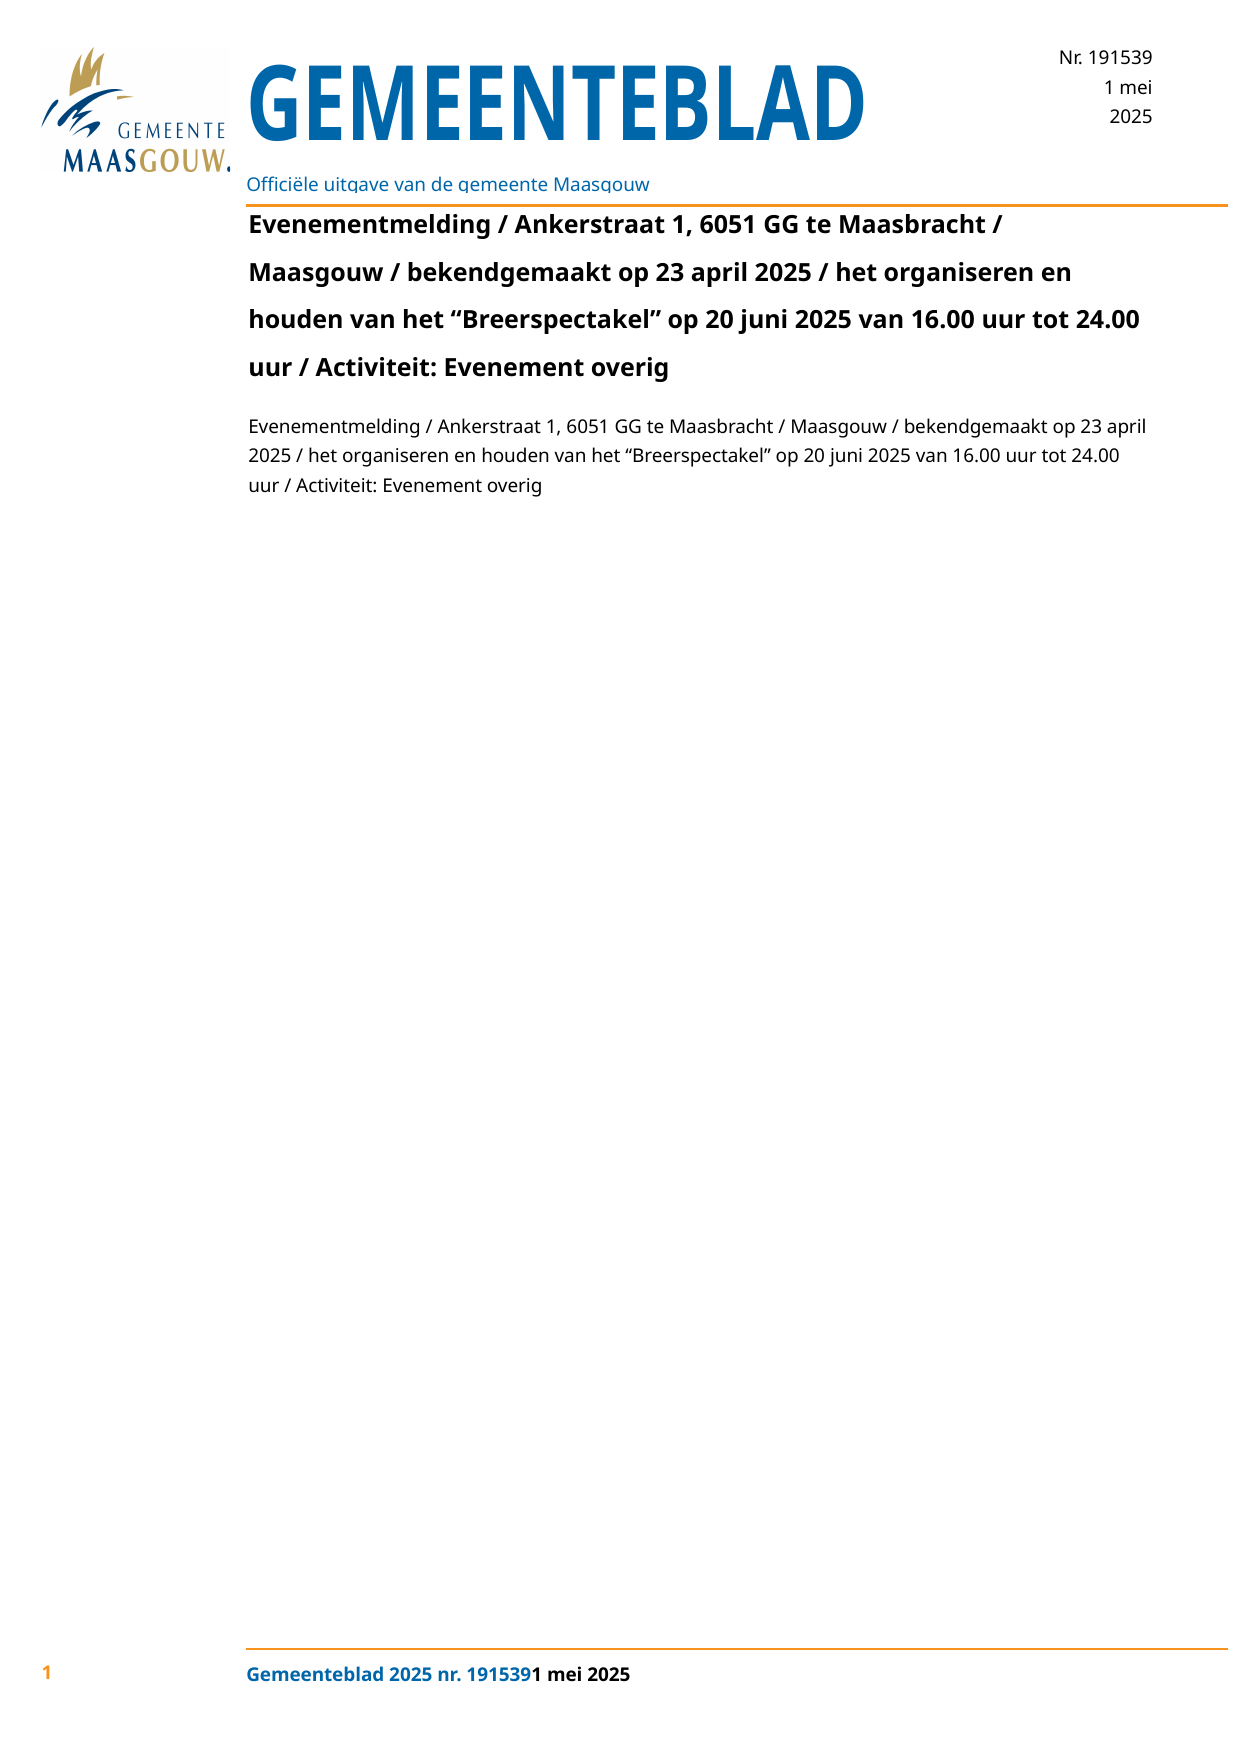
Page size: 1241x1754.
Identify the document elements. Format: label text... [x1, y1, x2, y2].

picture [41, 47, 231, 172]
text Evenementmelding / Ankerstraat 1, 6051 GG te Maasbracht / Maasgouw / bekendgemaakt op 23 april 2025 / het organiseren en houden van het “Breerspectakel” op 20 juni 2025 van 16.00 uur tot 24.00 uur / Activiteit: Evenement overig [248, 207, 1152, 384]
text Evenementmelding / Ankerstraat 1, 6051 GG te Maasbracht / Maasgouw / bekendgemaakt op 23 april 2025 / het organiseren en houden van het “Breerspectakel” op 20 juni 2025 van 16.00 uur tot 24.00 uur / Activiteit: Evenement overig [248, 413, 1152, 498]
